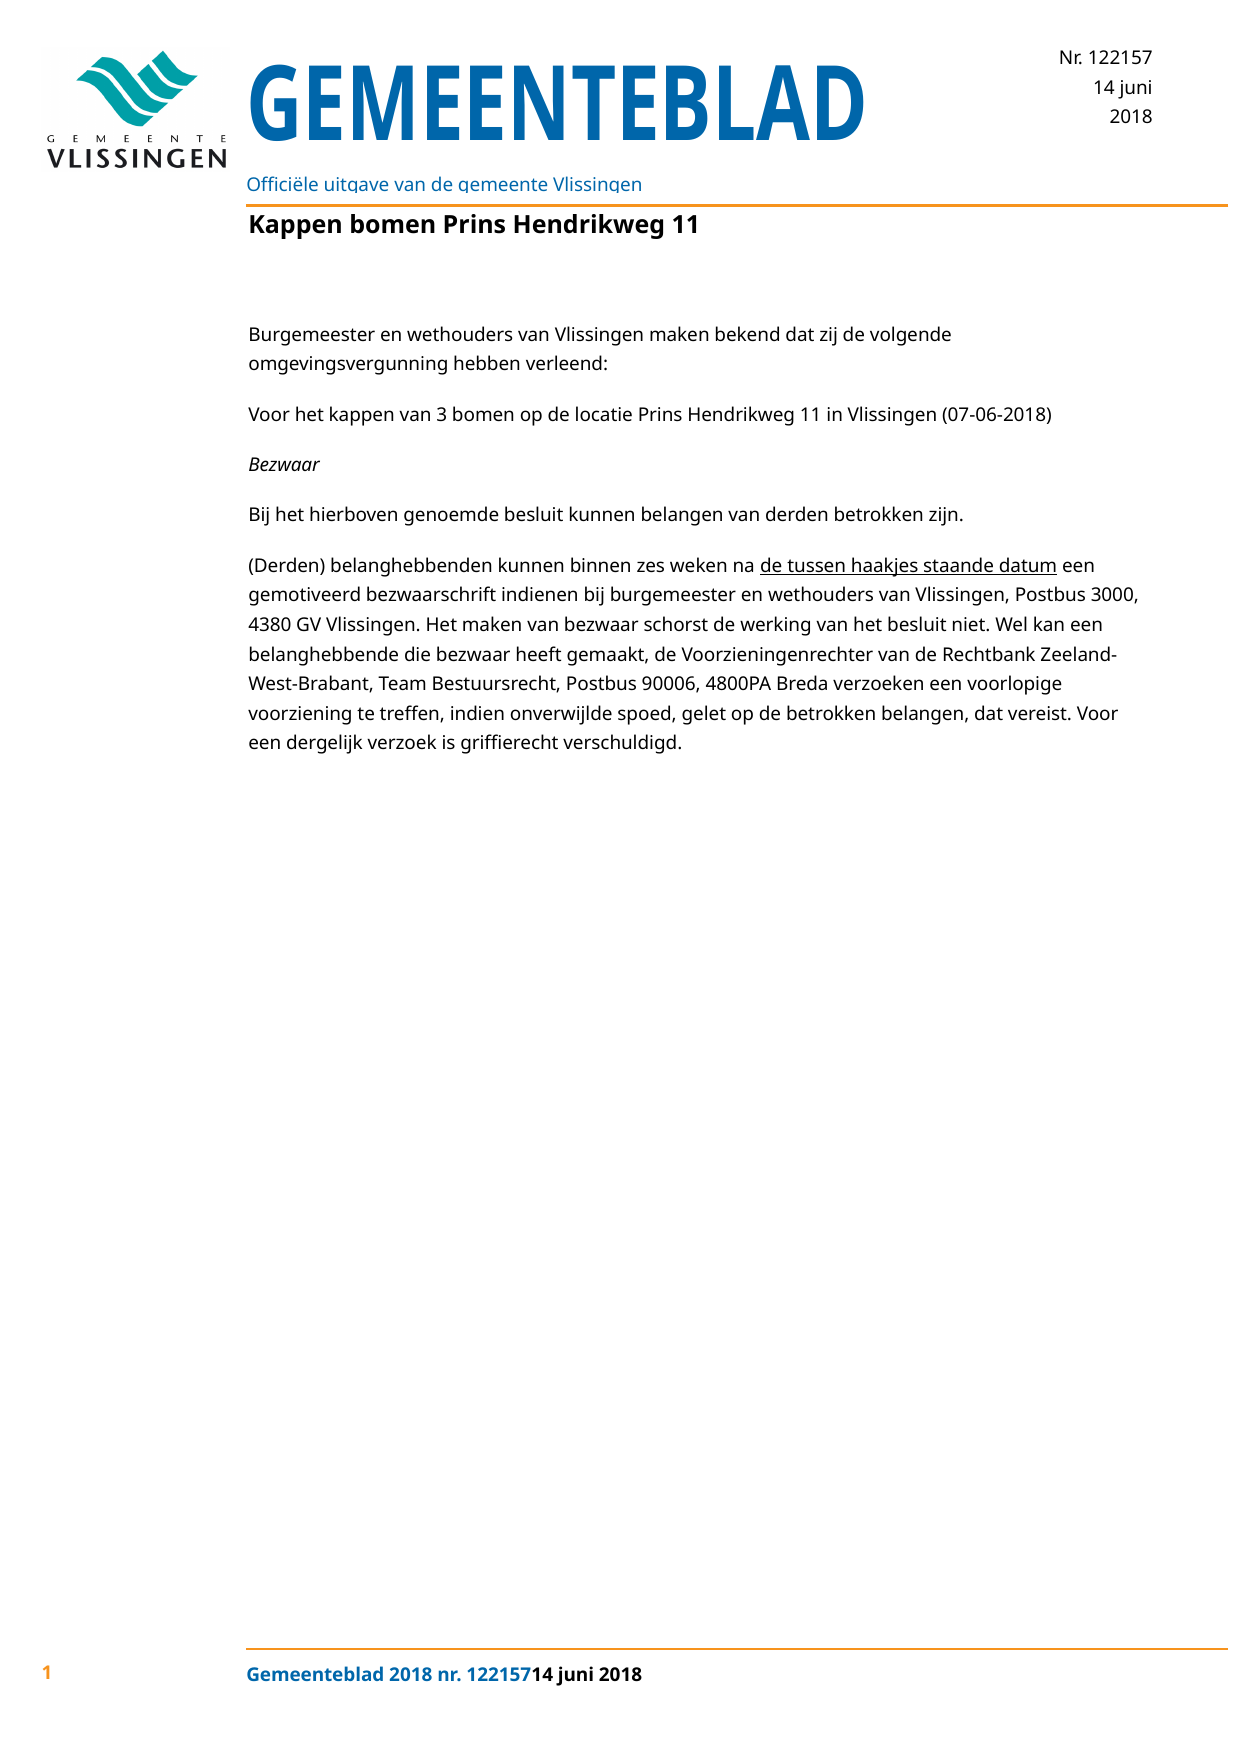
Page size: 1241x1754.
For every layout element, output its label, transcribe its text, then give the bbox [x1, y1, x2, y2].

text (Derden) belanghebbenden kunnen binnen zes weken na de tussen haakjes staande datum een gemotiveerd bezwaarschrift indienen bij burgemeester en wethouders van Vlissingen, Postbus 3000, 4380 GV Vlissingen. Het maken van bezwaar schorst de werking van het besluit niet. Wel kan een belanghebbende die bezwaar heeft gemaakt, de Voorzieningenrechter van de Rechtbank Zeeland-West-Brabant, Team Bestuursrecht, Postbus 90006, 4800PA Breda verzoeken een voorlopige voorziening te treffen, indien onverwijlde spoed, gelet op de betrokken belangen, dat vereist. Voor een dergelijk verzoek is griffierecht verschuldigd. [248, 552, 1152, 755]
text Bezwaar [248, 451, 1152, 477]
text Bij het hierboven genoemde besluit kunnen belangen van derden betrokken zijn. [248, 502, 1152, 527]
text Kappen bomen Prins Hendrikweg 11 [248, 207, 1152, 241]
text Burgemeester en wethouders van Vlissingen maken bekend dat zij de volgende omgevingsvergunning hebben verleend: [248, 321, 1152, 376]
text Voor het kappen van 3 bomen op de locatie Prins Hendrikweg 11 in Vlissingen (07-06-2018) [248, 401, 1152, 426]
picture [41, 47, 231, 172]
